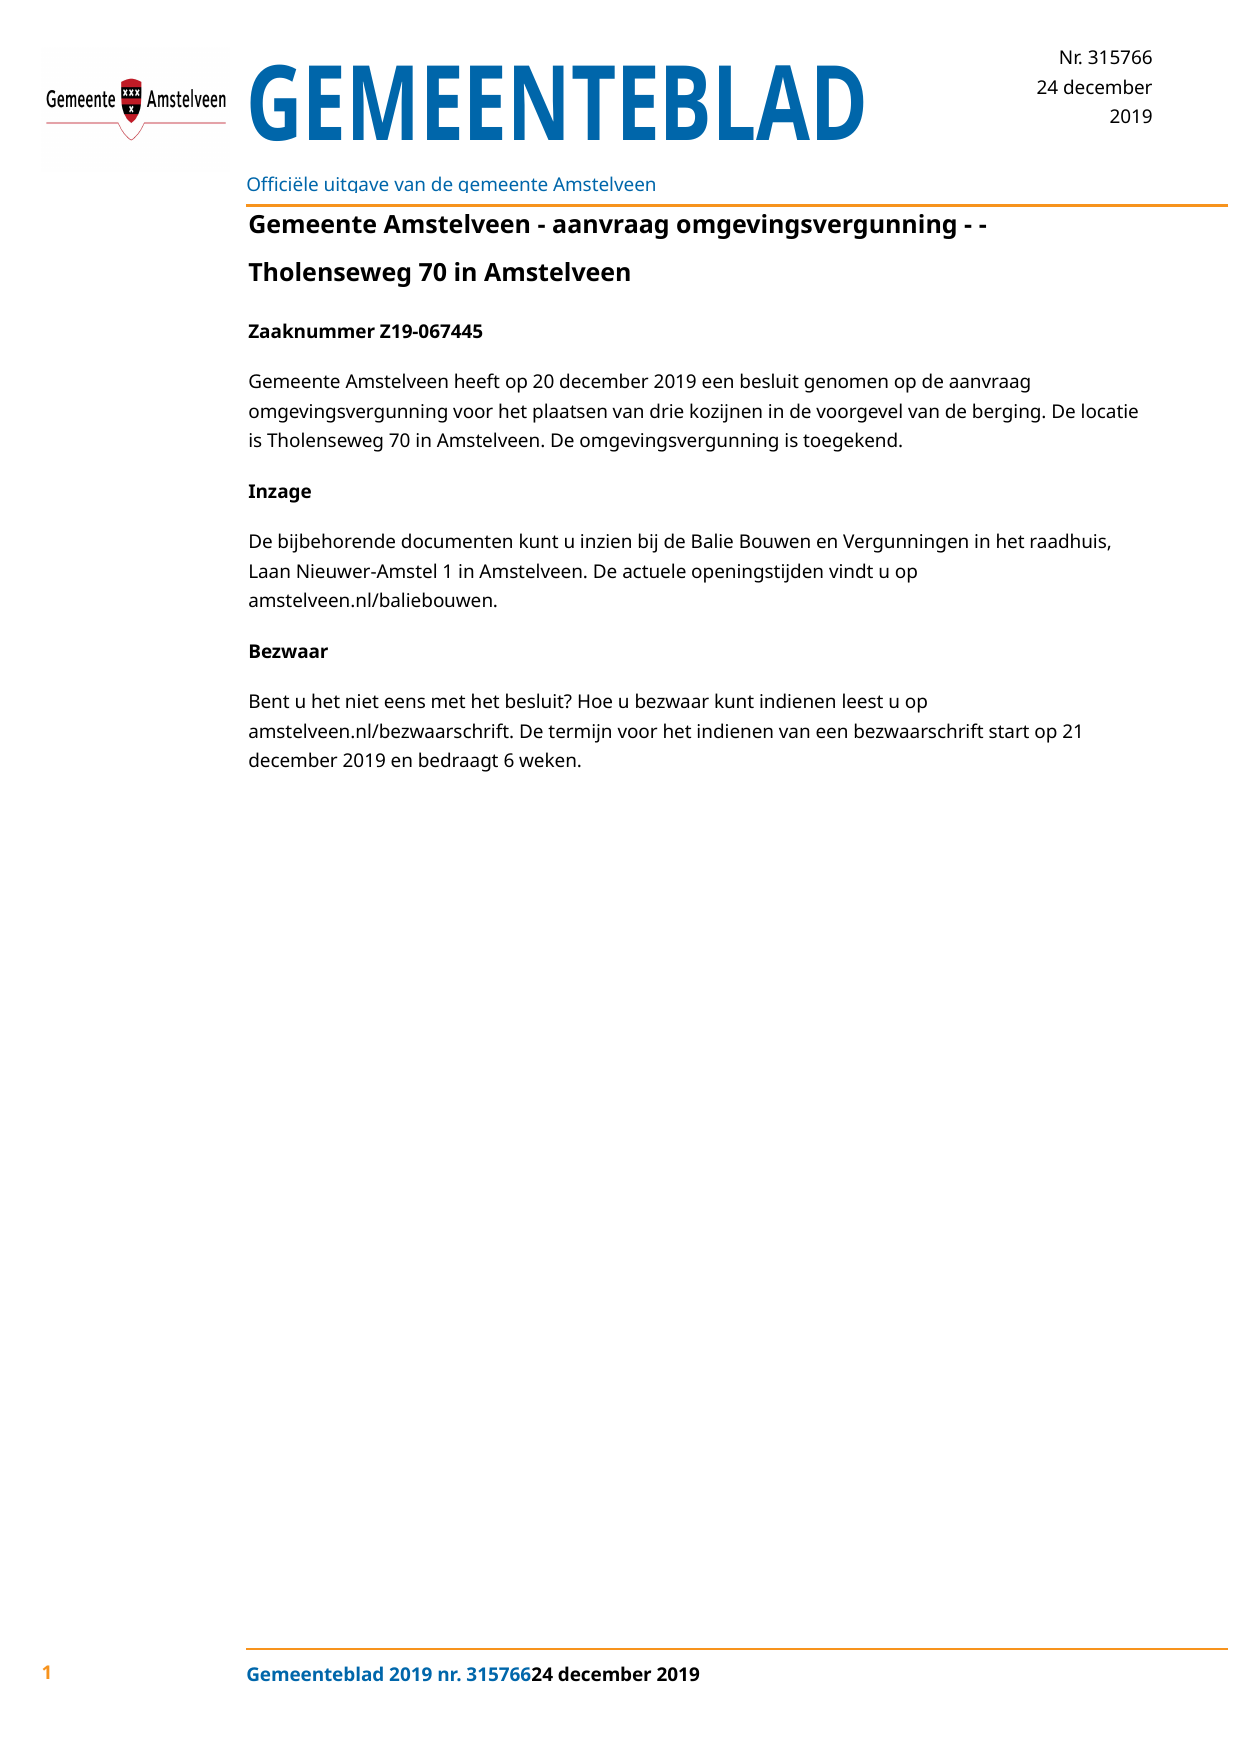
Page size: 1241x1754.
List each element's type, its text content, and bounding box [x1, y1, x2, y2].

text Gemeente Amstelveen - aanvraag omgevingsvergunning - - Tholenseweg 70 in Amstelveen [248, 207, 1152, 288]
text Inzage [248, 478, 1152, 504]
picture [41, 47, 231, 172]
text Zaaknummer Z19-067445 [248, 318, 1152, 344]
text Bezwaar [248, 638, 1152, 664]
text Bent u het niet eens met het besluit? Hoe u bezwaar kunt indienen leest u op amstelveen.nl/bezwaarschrift. De termijn voor het indienen van een bezwaarschrift start op 21 december 2019 en bedraagt 6 weken. [248, 688, 1152, 773]
text De bijbehorende documenten kunt u inzien bij de Balie Bouwen en Vergunningen in het raadhuis, Laan Nieuwer-Amstel 1 in Amstelveen. De actuele openingstijden vindt u op amstelveen.nl/baliebouwen. [248, 528, 1152, 613]
text Gemeente Amstelveen heeft op 20 december 2019 een besluit genomen op de aanvraag omgevingsvergunning voor het plaatsen van drie kozijnen in de voorgevel van de berging. De locatie is Tholenseweg 70 in Amstelveen. De omgevingsvergunning is toegekend. [248, 368, 1152, 453]
